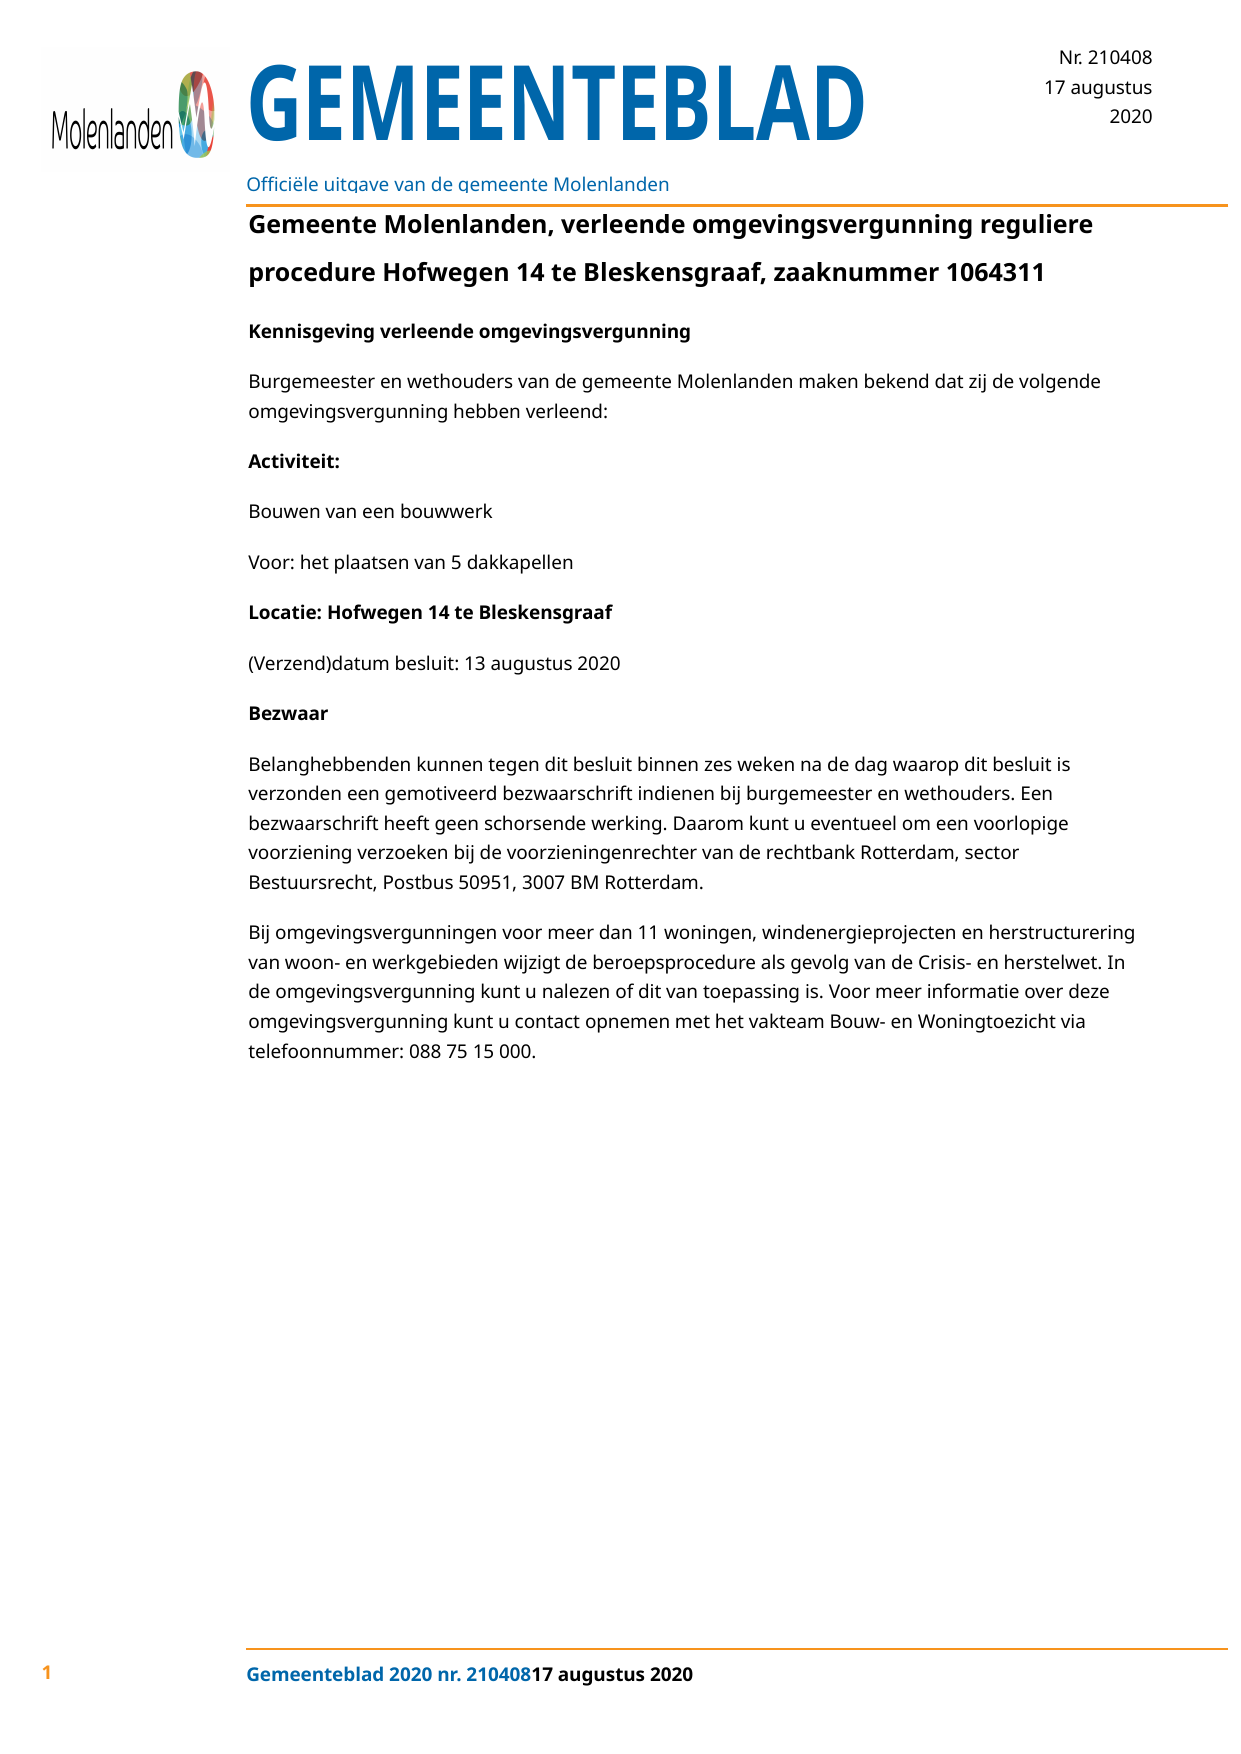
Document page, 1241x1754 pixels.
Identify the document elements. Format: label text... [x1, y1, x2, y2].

text Activiteit: [248, 448, 1152, 474]
text (Verzend)datum besluit: 13 augustus 2020 [248, 650, 1152, 676]
text Gemeente Molenlanden, verleende omgevingsvergunning reguliere procedure Hofwegen 14 te Bleskensgraaf, zaaknummer 1064311 [248, 207, 1152, 288]
text Bij omgevingsvergunningen voor meer dan 11 woningen, windenergieprojecten en herstructurering van woon- en werkgebieden wijzigt de beroepsprocedure als gevolg van de Crisis- en herstelwet. In de omgevingsvergunning kunt u nalezen of dit van toepassing is. Voor meer informatie over deze omgevingsvergunning kunt u contact opnemen met het vakteam Bouw- en Woningtoezicht via telefoonnummer: 088 75 15 000. [248, 919, 1152, 1064]
text Bouwen van een bouwwerk [248, 499, 1152, 524]
text Kennisgeving verleende omgevingsvergunning [248, 318, 1152, 344]
text Bezwaar [248, 700, 1152, 726]
text Locatie: Hofwegen 14 te Bleskensgraaf [248, 599, 1152, 625]
text Burgemeester en wethouders van de gemeente Molenlanden maken bekend dat zij de volgende omgevingsvergunning hebben verleend: [248, 368, 1152, 424]
text Belanghebbenden kunnen tegen dit besluit binnen zes weken na de dag waarop dit besluit is verzonden een gemotiveerd bezwaarschrift indienen bij burgemeester en wethouders. Een bezwaarschrift heeft geen schorsende werking. Daarom kunt u eventueel om een voorlopige voorziening verzoeken bij de voorzieningenrechter van de rechtbank Rotterdam, sector Bestuursrecht, Postbus 50951, 3007 BM Rotterdam. [248, 751, 1152, 895]
text Voor: het plaatsen van 5 dakkapellen [248, 549, 1152, 575]
picture [41, 47, 231, 172]
